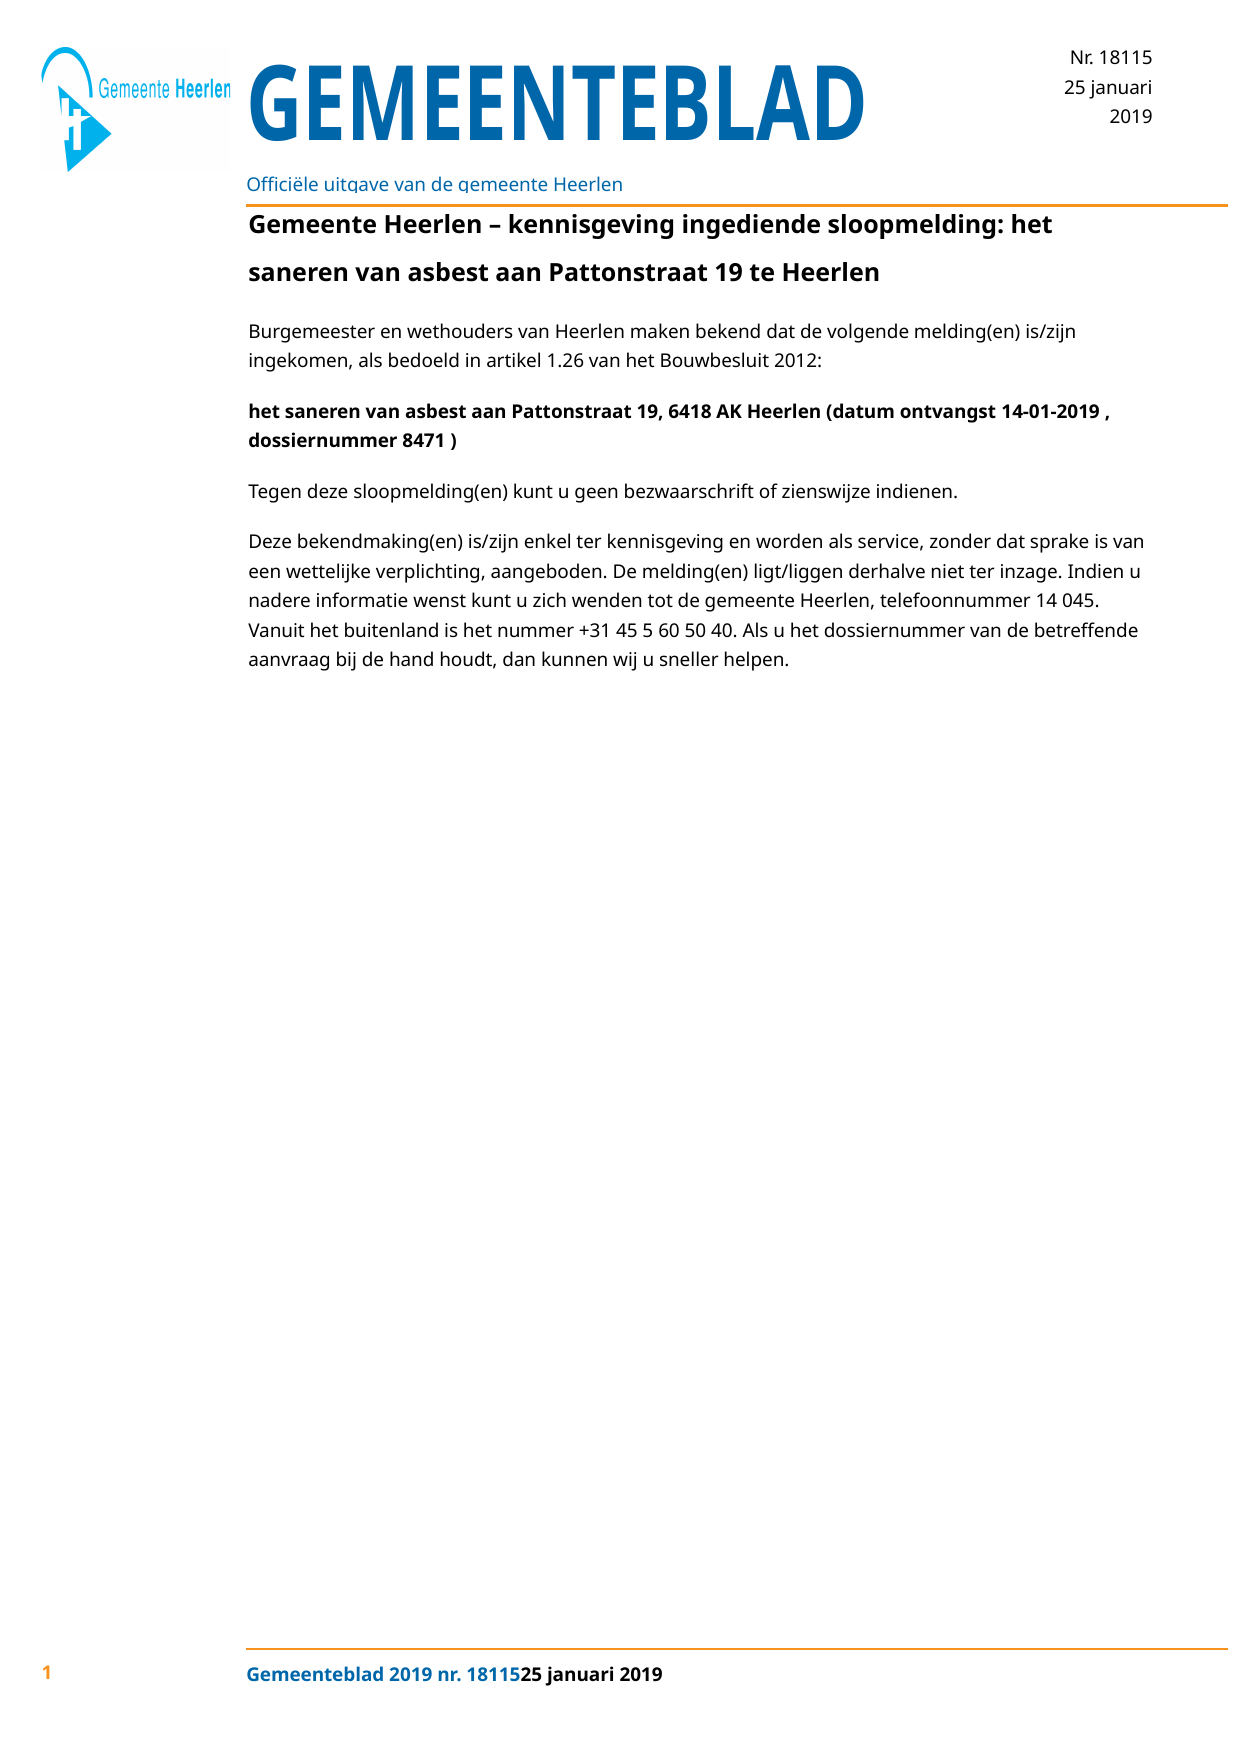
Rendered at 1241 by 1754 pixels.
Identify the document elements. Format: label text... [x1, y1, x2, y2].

text het saneren van asbest aan Pattonstraat 19, 6418 AK Heerlen (datum ontvangst 14-01-2019 , dossiernummer 8471 ) [248, 398, 1152, 453]
text Burgemeester en wethouders van Heerlen maken bekend dat de volgende melding(en) is/zijn ingekomen, als bedoeld in artikel 1.26 van het Bouwbesluit 2012: [248, 318, 1152, 373]
picture [41, 47, 231, 172]
text Gemeente Heerlen – kennisgeving ingediende sloopmelding: het saneren van asbest aan Pattonstraat 19 te Heerlen [248, 207, 1152, 288]
text Deze bekendmaking(en) is/zijn enkel ter kennisgeving en worden als service, zonder dat sprake is van een wettelijke verplichting, aangeboden. De melding(en) ligt/liggen derhalve niet ter inzage. Indien u nadere informatie wenst kunt u zich wenden tot de gemeente Heerlen, telefoonnummer 14 045. Vanuit het buitenland is het nummer +31 45 5 60 50 40. Als u het dossiernummer van de betreffende aanvraag bij de hand houdt, dan kunnen wij u sneller helpen. [248, 528, 1152, 672]
text Tegen deze sloopmelding(en) kunt u geen bezwaarschrift of zienswijze indienen. [248, 478, 1152, 504]
picture [41, 47, 58, 70]
